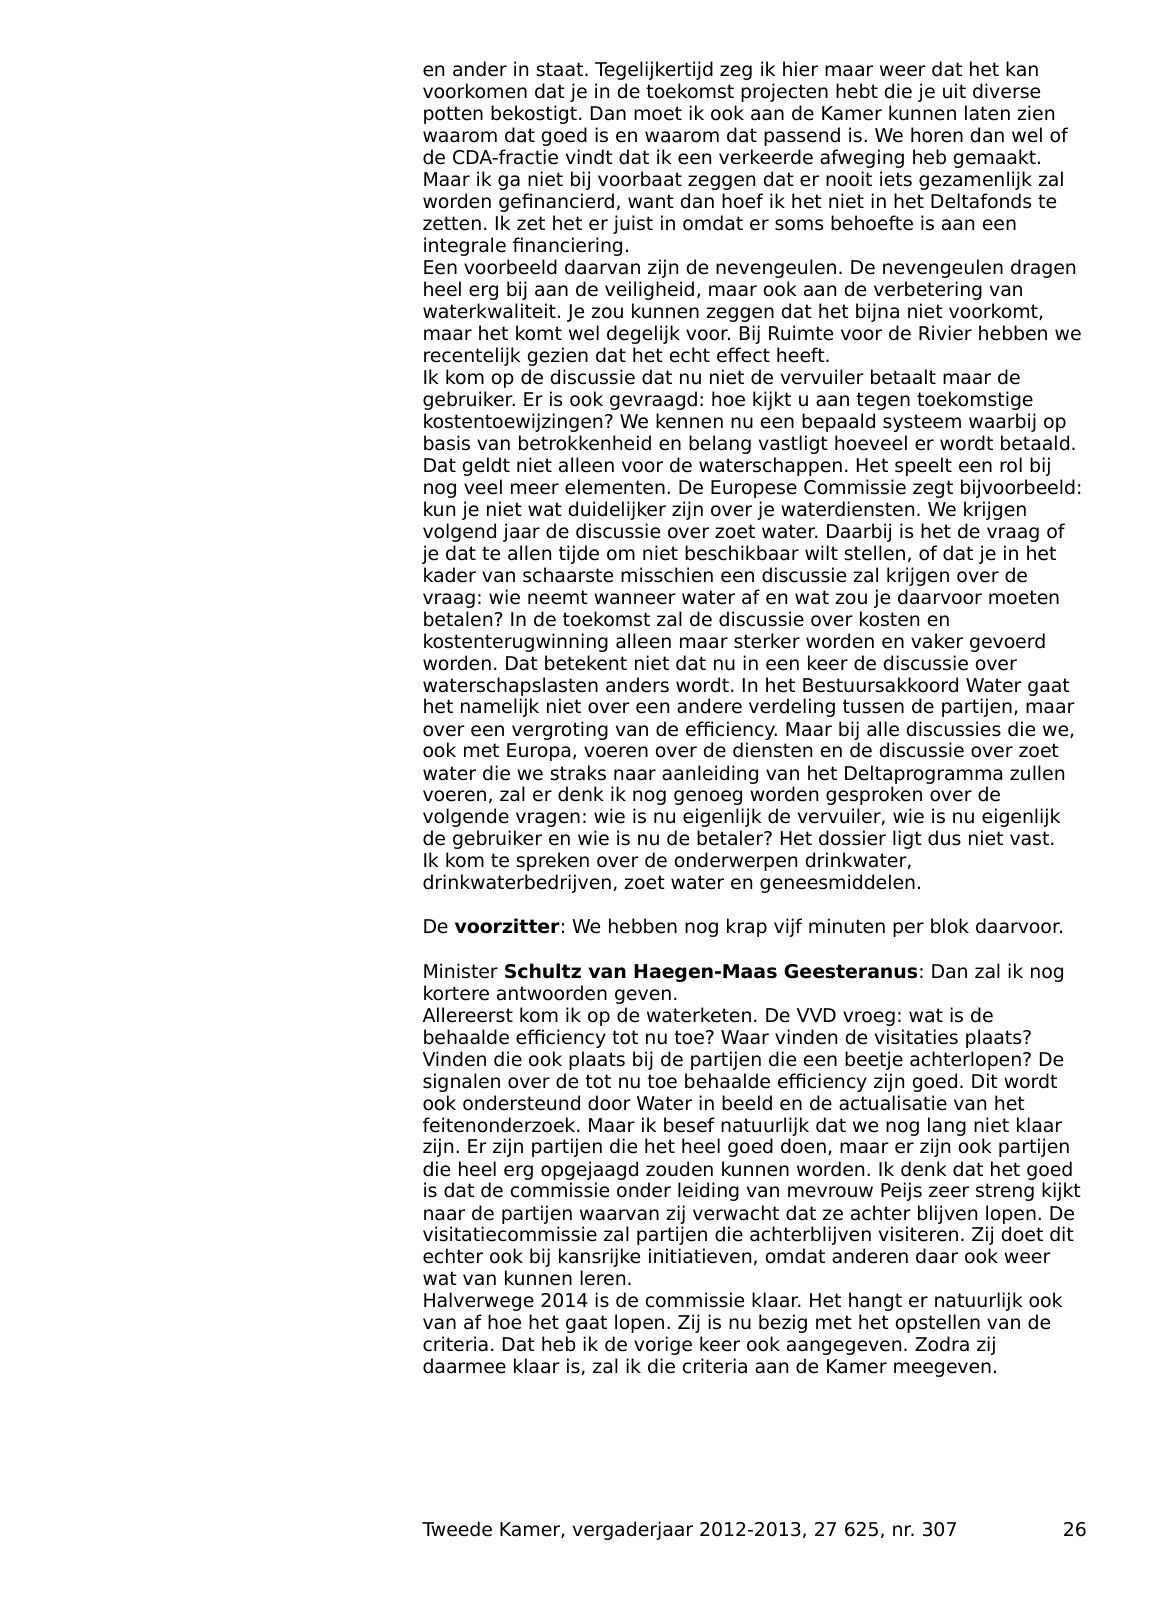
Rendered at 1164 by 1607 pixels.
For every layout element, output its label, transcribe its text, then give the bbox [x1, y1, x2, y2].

text Een voorbeeld daarvan zijn de nevengeulen. De nevengeulen dragen heel erg bij aan de veiligheid, maar ook aan de verbetering van waterkwaliteit. Je zou kunnen zeggen dat het bijna niet voorkomt, maar het komt wel degelijk voor. Bij Ruimte voor de Rivier hebben we recentelijk gezien dat het echt effect heeft. [422, 257, 1087, 367]
text Halverwege 2014 is de commissie klaar. Het hangt er natuurlijk ook van af hoe het gaat lopen. Zij is nu bezig met het opstellen van de criteria. Dat heb ik de vorige keer ook aangegeven. Zodra zij daarmee klaar is, zal ik die criteria aan de Kamer meegeven. [422, 1290, 1087, 1378]
text De voorzitter: We hebben nog krap vijf minuten per blok daarvoor. [422, 916, 1087, 938]
text en ander in staat. Tegelijkertijd zeg ik hier maar weer dat het kan voorkomen dat je in de toekomst projecten hebt die je uit diverse potten bekostigt. Dan moet ik ook aan de Kamer kunnen laten zien waarom dat goed is en waarom dat passend is. We horen dan wel of de CDA-fractie vindt dat ik een verkeerde afweging heb gemaakt. Maar ik ga niet bij voorbaat zeggen dat er nooit iets gezamenlijk zal worden gefinancierd, want dan hoef ik het niet in het Deltafonds te zetten. Ik zet het er juist in omdat er soms behoefte is aan een integrale financiering. [422, 59, 1087, 257]
text Allereerst kom ik op de waterketen. De VVD vroeg: wat is de behaalde efficiency tot nu toe? Waar vinden de visitaties plaats? Vinden die ook plaats bij de partijen die een beetje achterlopen? De signalen over de tot nu toe behaalde efficiency zijn goed. Dit wordt ook ondersteund door Water in beeld en de actualisatie van het feitenonderzoek. Maar ik besef natuurlijk dat we nog lang niet klaar zijn. Er zijn partijen die het heel goed doen, maar er zijn ook partijen die heel erg opgejaagd zouden kunnen worden. Ik denk dat het goed is dat de commissie onder leiding van mevrouw Peijs zeer streng kijkt naar de partijen waarvan zij verwacht dat ze achter blijven lopen. De visitatiecommissie zal partijen die achterblijven visiteren. Zij doet dit echter ook bij kansrijke initiatieven, omdat anderen daar ook weer wat van kunnen leren. [422, 1004, 1087, 1290]
text Ik kom te spreken over de onderwerpen drinkwater, drinkwaterbedrijven, zoet water en geneesmiddelen. [422, 850, 1087, 894]
text Ik kom op de discussie dat nu niet de vervuiler betaalt maar de gebruiker. Er is ook gevraagd: hoe kijkt u aan tegen toekomstige kostentoewijzingen? We kennen nu een bepaald systeem waarbij op basis van betrokkenheid en belang vastligt hoeveel er wordt betaald. Dat geldt niet alleen voor de waterschappen. Het speelt een rol bij nog veel meer elementen. De Europese Commissie zegt bijvoorbeeld: kun je niet wat duidelijker zijn over je waterdiensten. We krijgen volgend jaar de discussie over zoet water. Daarbij is het de vraag of je dat te allen tijde om niet beschikbaar wilt stellen, of dat je in het kader van schaarste misschien een discussie zal krijgen over de vraag: wie neemt wanneer water af en wat zou je daarvoor moeten betalen? In de toekomst zal de discussie over kosten en kostenterugwinning alleen maar sterker worden en vaker gevoerd worden. Dat betekent niet dat nu in een keer de discussie over waterschapslasten anders wordt. In het Bestuursakkoord Water gaat het namelijk niet over een andere verdeling tussen de partijen, maar over een vergroting van de efficiency. Maar bij alle discussies die we, ook met Europa, voeren over de diensten en de discussie over zoet water die we straks naar aanleiding van het Deltaprogramma zullen voeren, zal er denk ik nog genoeg worden gesproken over de volgende vragen: wie is nu eigenlijk de vervuiler, wie is nu eigenlijk de gebruiker en wie is nu de betaler? Het dossier ligt dus niet vast. [422, 367, 1087, 850]
text Minister Schultz van Haegen-Maas Geesteranus: Dan zal ik nog kortere antwoorden geven. [422, 961, 1087, 1004]
